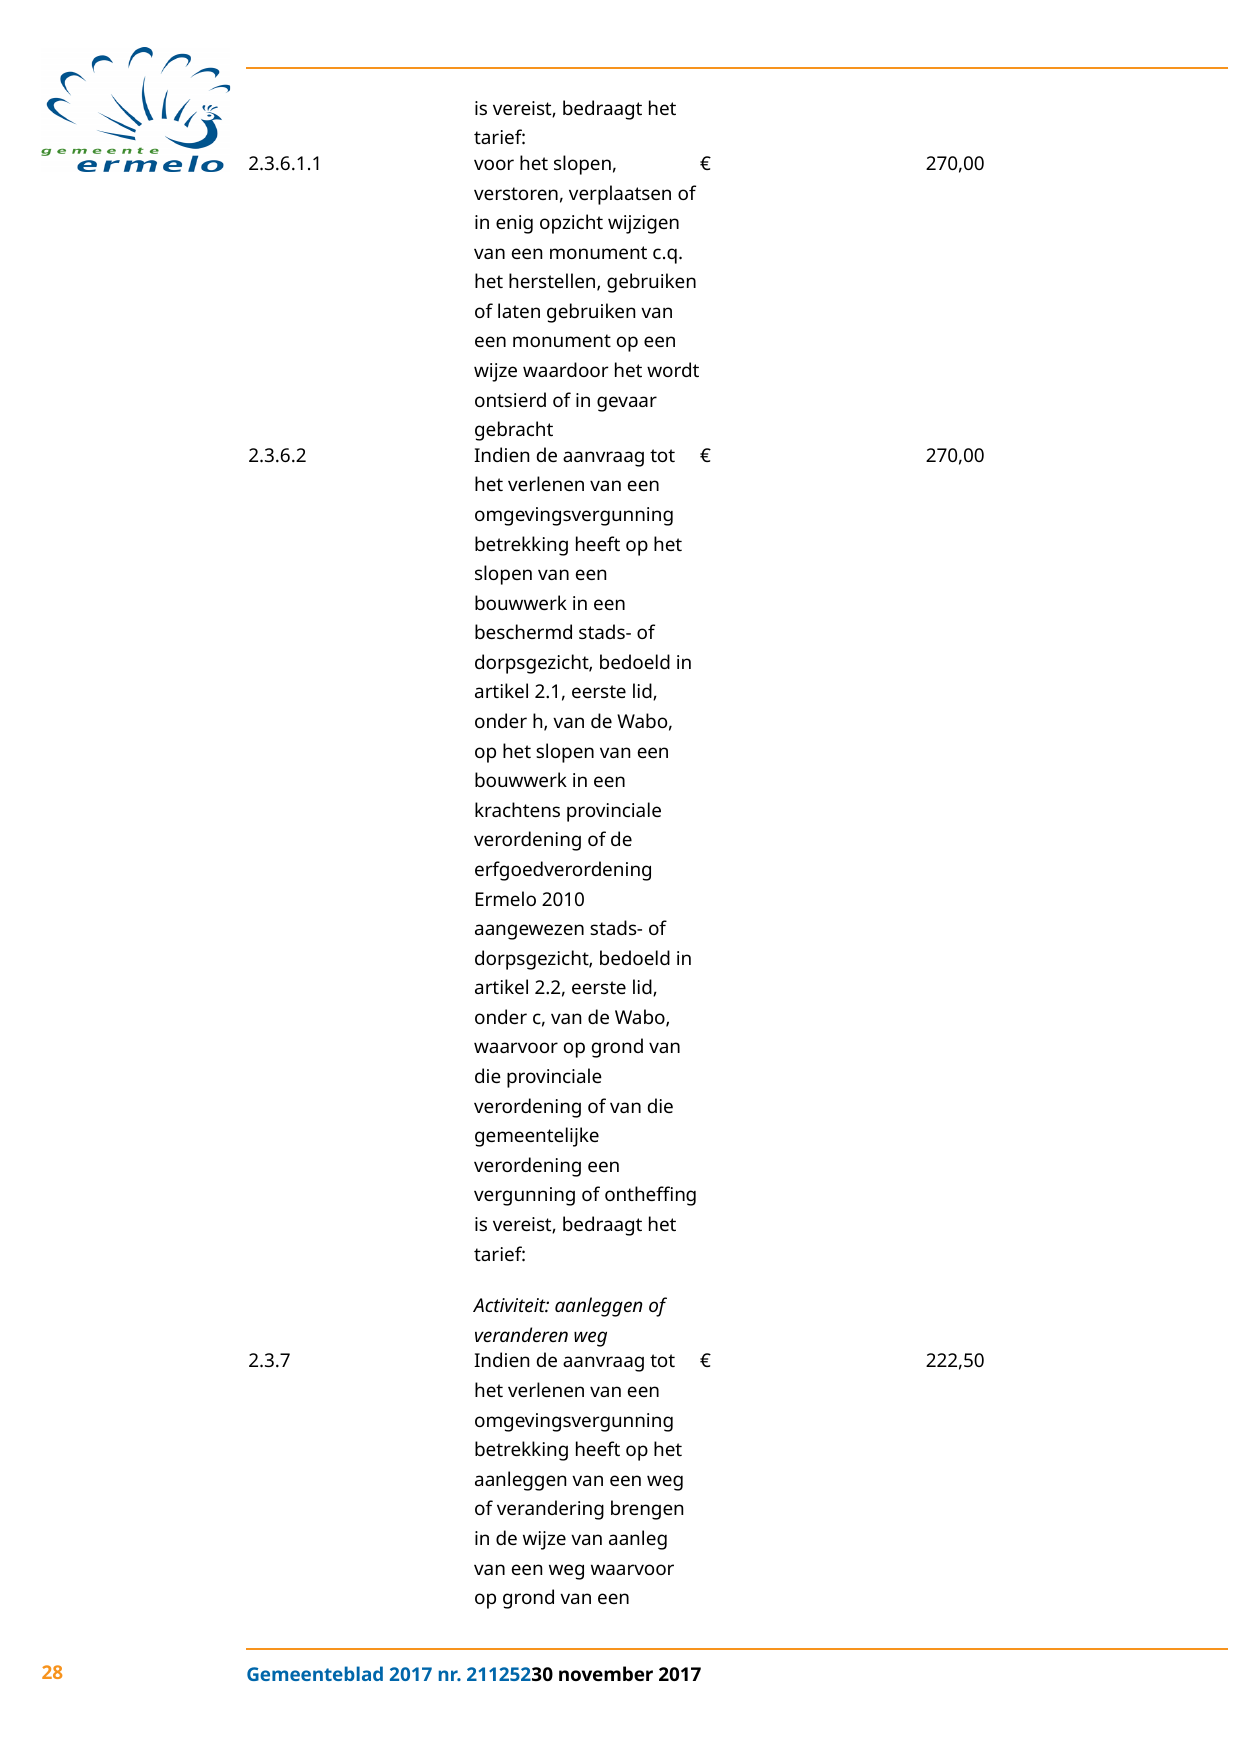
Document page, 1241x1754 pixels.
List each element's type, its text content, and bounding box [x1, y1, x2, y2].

table_cell 2.3.6.1.1 [248, 150, 474, 442]
table_cell 270,00 [926, 442, 1152, 1267]
table_cell Indien de aanvraag tot het verlenen van een omgevingsvergunning betrekking heeft op het slopen van een bouwwerk in een beschermd stads- of dorpsgezicht, bedoeld in artikel 2.1, eerste lid, onder h, van de Wabo, op het slopen van een bouwwerk in een krachtens provinciale verordening of de erfgoedverordening Ermelo 2010 aangewezen stads- of dorpsgezicht, bedoeld in artikel 2.2, eerste lid, onder c, van de Wabo, waarvoor op grond van die provinciale verordening of van die gemeentelijke verordening een vergunning of ontheffing is vereist, bedraagt het tarief: [474, 442, 700, 1267]
table_cell [926, 1292, 1152, 1348]
table_cell [700, 95, 926, 150]
table_cell [474, 1267, 700, 1292]
table_cell € [700, 1348, 926, 1610]
table_cell 222,50 [926, 1348, 1152, 1610]
table_cell voor het slopen, verstoren, verplaatsen of in enig opzicht wijzigen van een monument c.q. het herstellen, gebruiken of laten gebruiken van een monument op een wijze waardoor het wordt ontsierd of in gevaar gebracht [474, 150, 700, 442]
table_cell € [700, 442, 926, 1267]
table_cell is vereist, bedraagt het tarief: [474, 95, 700, 150]
table_cell [926, 95, 1152, 150]
table_cell € [700, 150, 926, 442]
picture [41, 47, 231, 172]
table_cell Indien de aanvraag tot het verlenen van een omgevingsvergunning betrekking heeft op het aanleggen van een weg of verandering brengen in de wijze van aanleg van een weg waarvoor op grond van een [474, 1348, 700, 1610]
table_cell 270,00 [926, 150, 1152, 442]
table_cell [700, 1292, 926, 1348]
table_cell [248, 1267, 474, 1292]
table_cell Activiteit: aanleggen of veranderen weg [474, 1292, 700, 1348]
table_cell [700, 1267, 926, 1292]
table_cell [248, 95, 474, 150]
table_cell 2.3.6.2 [248, 442, 474, 1267]
table_cell [248, 1292, 474, 1348]
table_cell [926, 1267, 1152, 1292]
table_cell 2.3.7 [248, 1348, 474, 1610]
